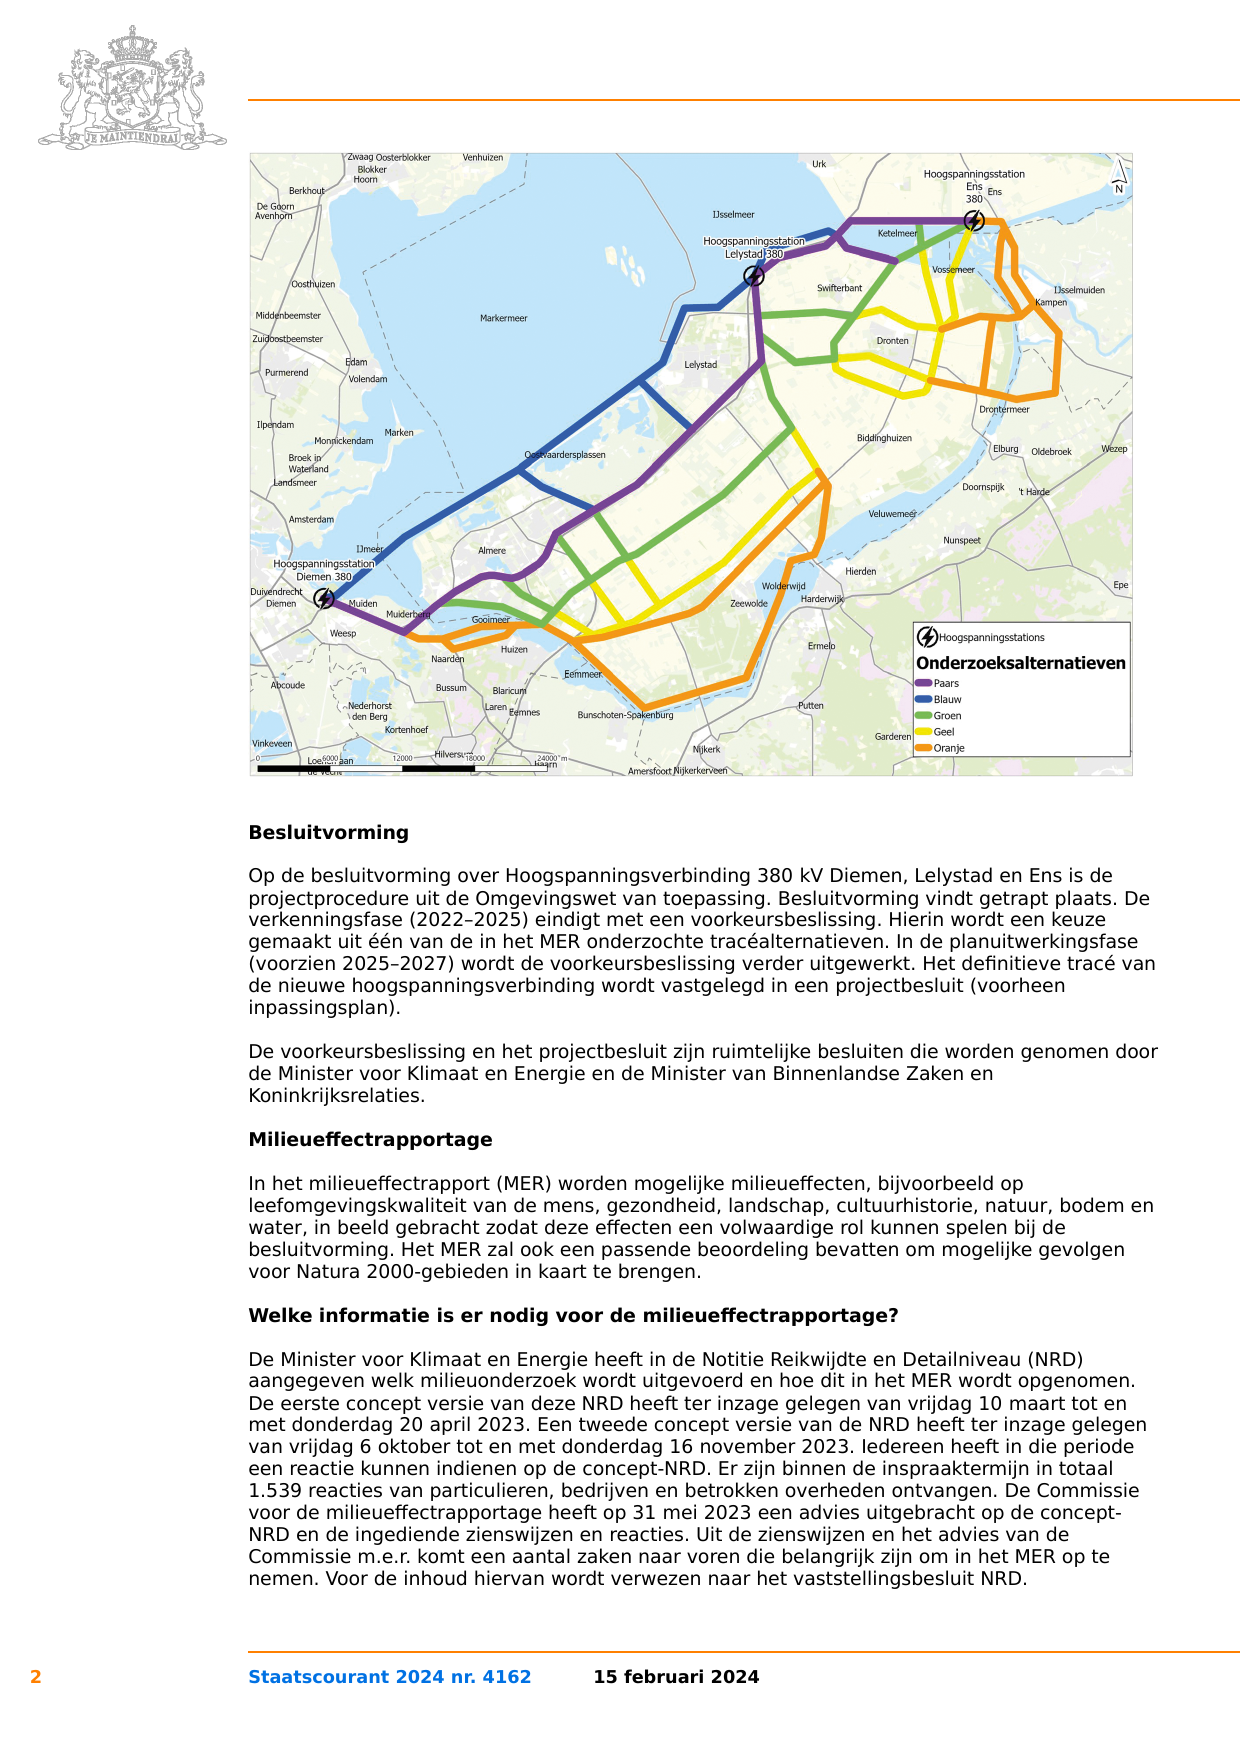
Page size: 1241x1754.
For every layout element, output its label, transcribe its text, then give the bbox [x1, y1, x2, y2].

text In het milieueffectrapport (MER) worden mogelijke milieueffecten, bijvoorbeeld op leefomgevingskwaliteit van de mens, gezondheid, landschap, cultuurhistorie, natuur, bodem en water, in beeld gebracht zodat deze effecten een volwaardige rol kunnen spelen bij de besluitvorming. Het MER zal ook een passende beoordeling bevatten om mogelijke gevolgen voor Natura 2000-gebieden in kaart te brengen. [248, 1173, 1163, 1283]
subtitle Milieueffectrapportage [248, 1129, 1163, 1151]
subtitle Welke informatie is er nodig voor de milieueffectrapportage? [248, 1304, 1163, 1327]
text Op de besluitvorming over Hoogspanningsverbinding 380 kV Diemen, Lelystad en Ens is de projectprocedure uit de Omgevingswet van toepassing. Besluitvorming vindt getrapt plaats. De verkenningsfase (2022–2025) eindigt met een voorkeursbeslissing. Hierin wordt een keuze gemaakt uit één van de in het MER onderzochte tracéalternatieven. In de planuitwerkingsfase (voorzien 2025–2027) wordt de voorkeursbeslissing verder uitgewerkt. Het definitieve tracé van de nieuwe hoogspanningsverbinding wordt vastgelegd in een projectbesluit (voorheen inpassingsplan). [248, 865, 1163, 1019]
subtitle Besluitvorming [248, 822, 1163, 843]
text De Minister voor Klimaat en Energie heeft in de Notitie Reikwijdte en Detailniveau (NRD) aangegeven welk milieuonderzoek wordt uitgevoerd en hoe dit in het MER wordt opgenomen. De eerste concept versie van deze NRD heeft ter inzage gelegen van vrijdag 10 maart tot en met donderdag 20 april 2023. Een tweede concept versie van de NRD heeft ter inzage gelegen van vrijdag 6 oktober tot en met donderdag 16 november 2023. Iedereen heeft in die periode een reactie kunnen indienen op de concept-NRD. Er zijn binnen de inspraaktermijn in totaal 1.539 reacties van particulieren, bedrijven en betrokken overheden ontvangen. De Commissie voor de milieueffectrapportage heeft op 31 mei 2023 een advies uitgebracht op de concept-NRD en de ingediende zienswijzen en reacties. Uit de zienswijzen en het advies van de Commissie m.e.r. komt een aantal zaken naar voren die belangrijk zijn om in het MER op te nemen. Voor de inhoud hiervan wordt verwezen naar het vaststellingsbesluit NRD. [248, 1348, 1163, 1590]
picture [38, 25, 227, 150]
text De voorkeursbeslissing en het projectbesluit zijn ruimtelijke besluiten die worden genomen door de Minister voor Klimaat en Energie en de Minister van Binnenlandse Zaken en Koninkrijksrelaties. [248, 1041, 1163, 1107]
picture [248, 151, 1134, 778]
